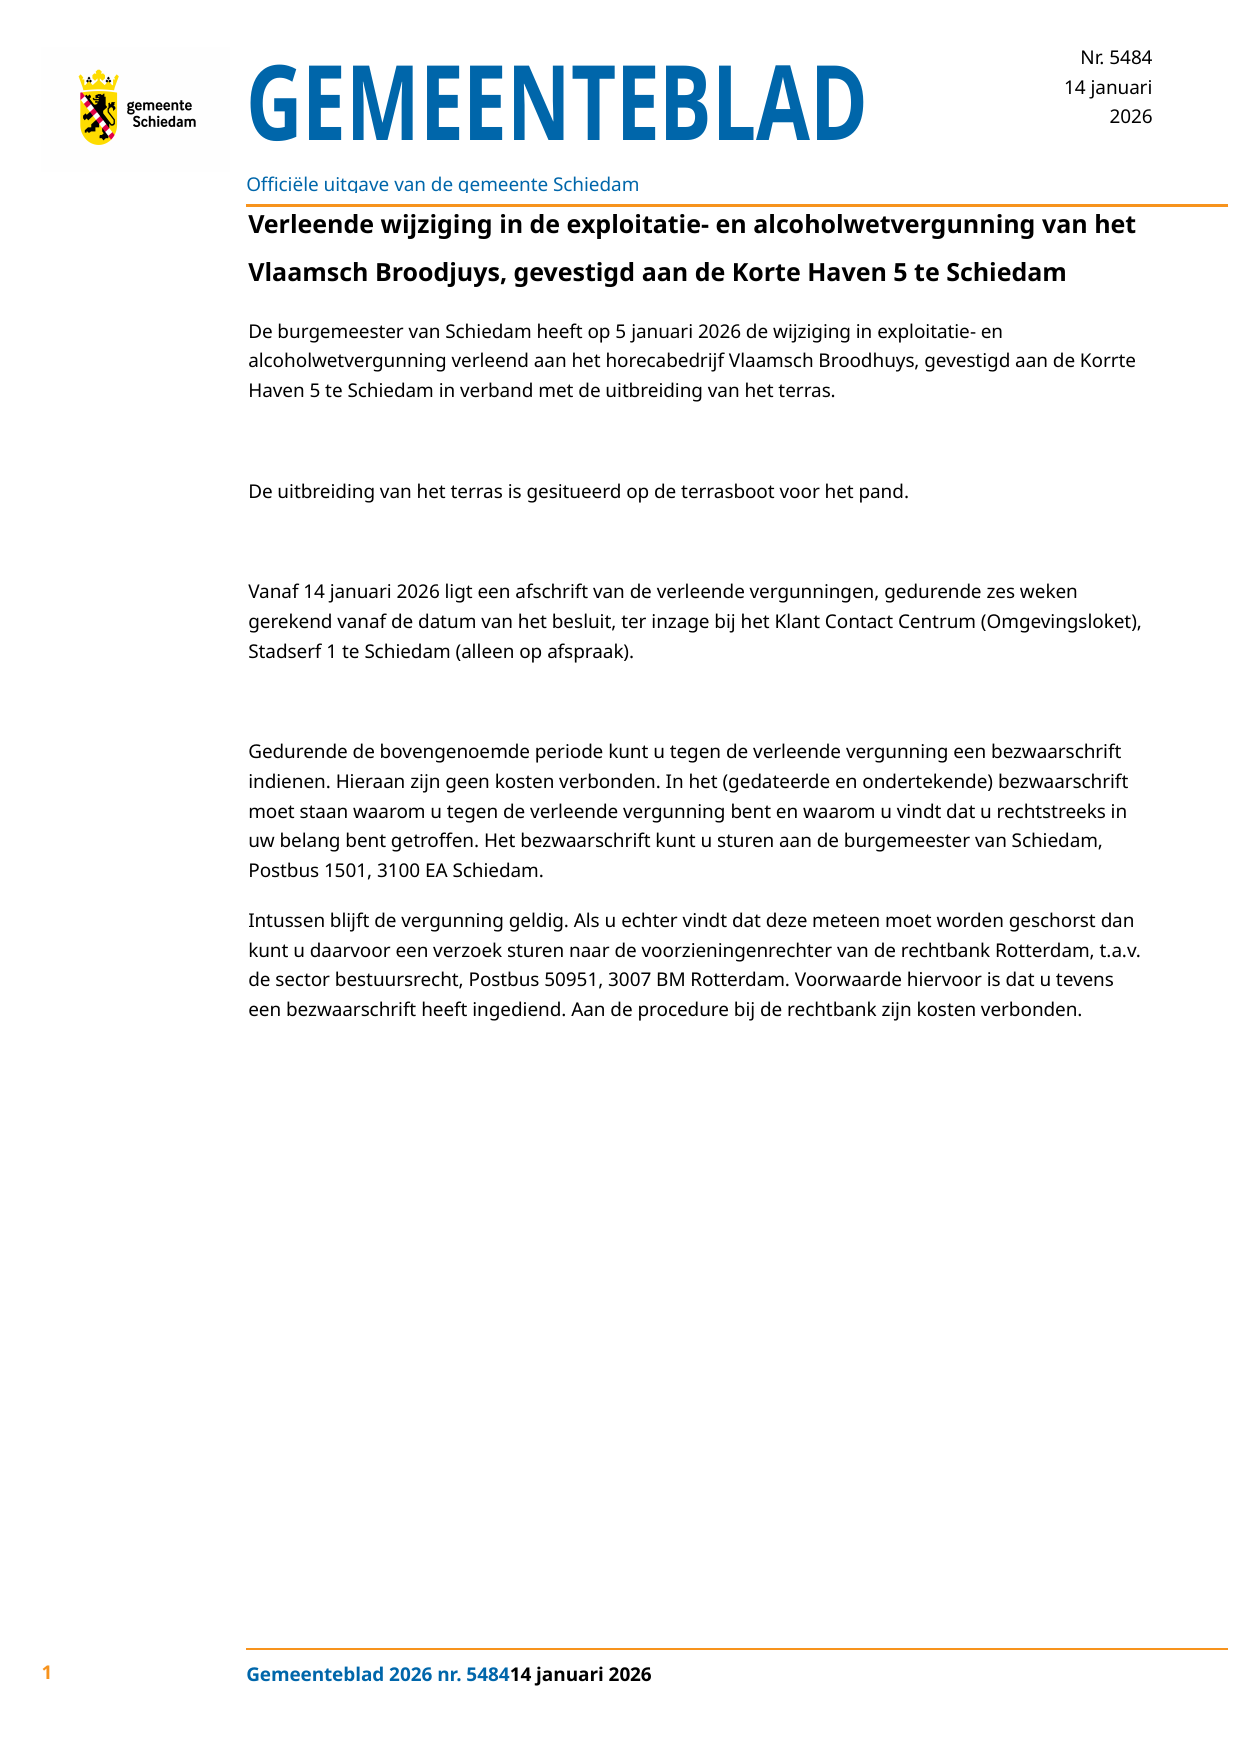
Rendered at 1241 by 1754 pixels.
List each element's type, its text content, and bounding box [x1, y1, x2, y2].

text Intussen blijft de vergunning geldig. Als u echter vindt dat deze meteen moet worden geschorst dan kunt u daarvoor een verzoek sturen naar de voorzieningenrechter van de rechtbank Rotterdam, t.a.v. de sector bestuursrecht, Postbus 50951, 3007 BM Rotterdam. Voorwaarde hiervoor is dat u tevens een bezwaarschrift heeft ingediend. Aan de procedure bij de rechtbank zijn kosten verbonden. [248, 907, 1152, 1022]
text De uitbreiding van het terras is gesitueerd op de terrasboot voor het pand. [248, 478, 1152, 504]
text Gedurende de bovengenoemde periode kunt u tegen de verleende vergunning een bezwaarschrift indienen. Hieraan zijn geen kosten verbonden. In het (gedateerde en ondertekende) bezwaarschrift moet staan waarom u tegen de verleende vergunning bent en waarom u vindt dat u rechtstreeks in uw belang bent getroffen. Het bezwaarschrift kunt u sturen aan de burgemeester van Schiedam, Postbus 1501, 3100 EA Schiedam. [248, 739, 1152, 883]
text Verleende wijziging in de exploitatie- en alcoholwetvergunning van het Vlaamsch Broodjuys, gevestigd aan de Korte Haven 5 te Schiedam [248, 207, 1152, 288]
text Vanaf 14 januari 2026 ligt een afschrift van de verleende vergunningen, gedurende zes weken gerekend vanaf de datum van het besluit, ter inzage bij het Klant Contact Centrum (Omgevingsloket), Stadserf 1 te Schiedam (alleen op afspraak). [248, 579, 1152, 664]
picture [41, 47, 231, 172]
text De burgemeester van Schiedam heeft op 5 januari 2026 de wijziging in exploitatie- en alcoholwetvergunning verleend aan het horecabedrijf Vlaamsch Broodhuys, gevestigd aan de Korrte Haven 5 te Schiedam in verband met de uitbreiding van het terras. [248, 318, 1152, 403]
